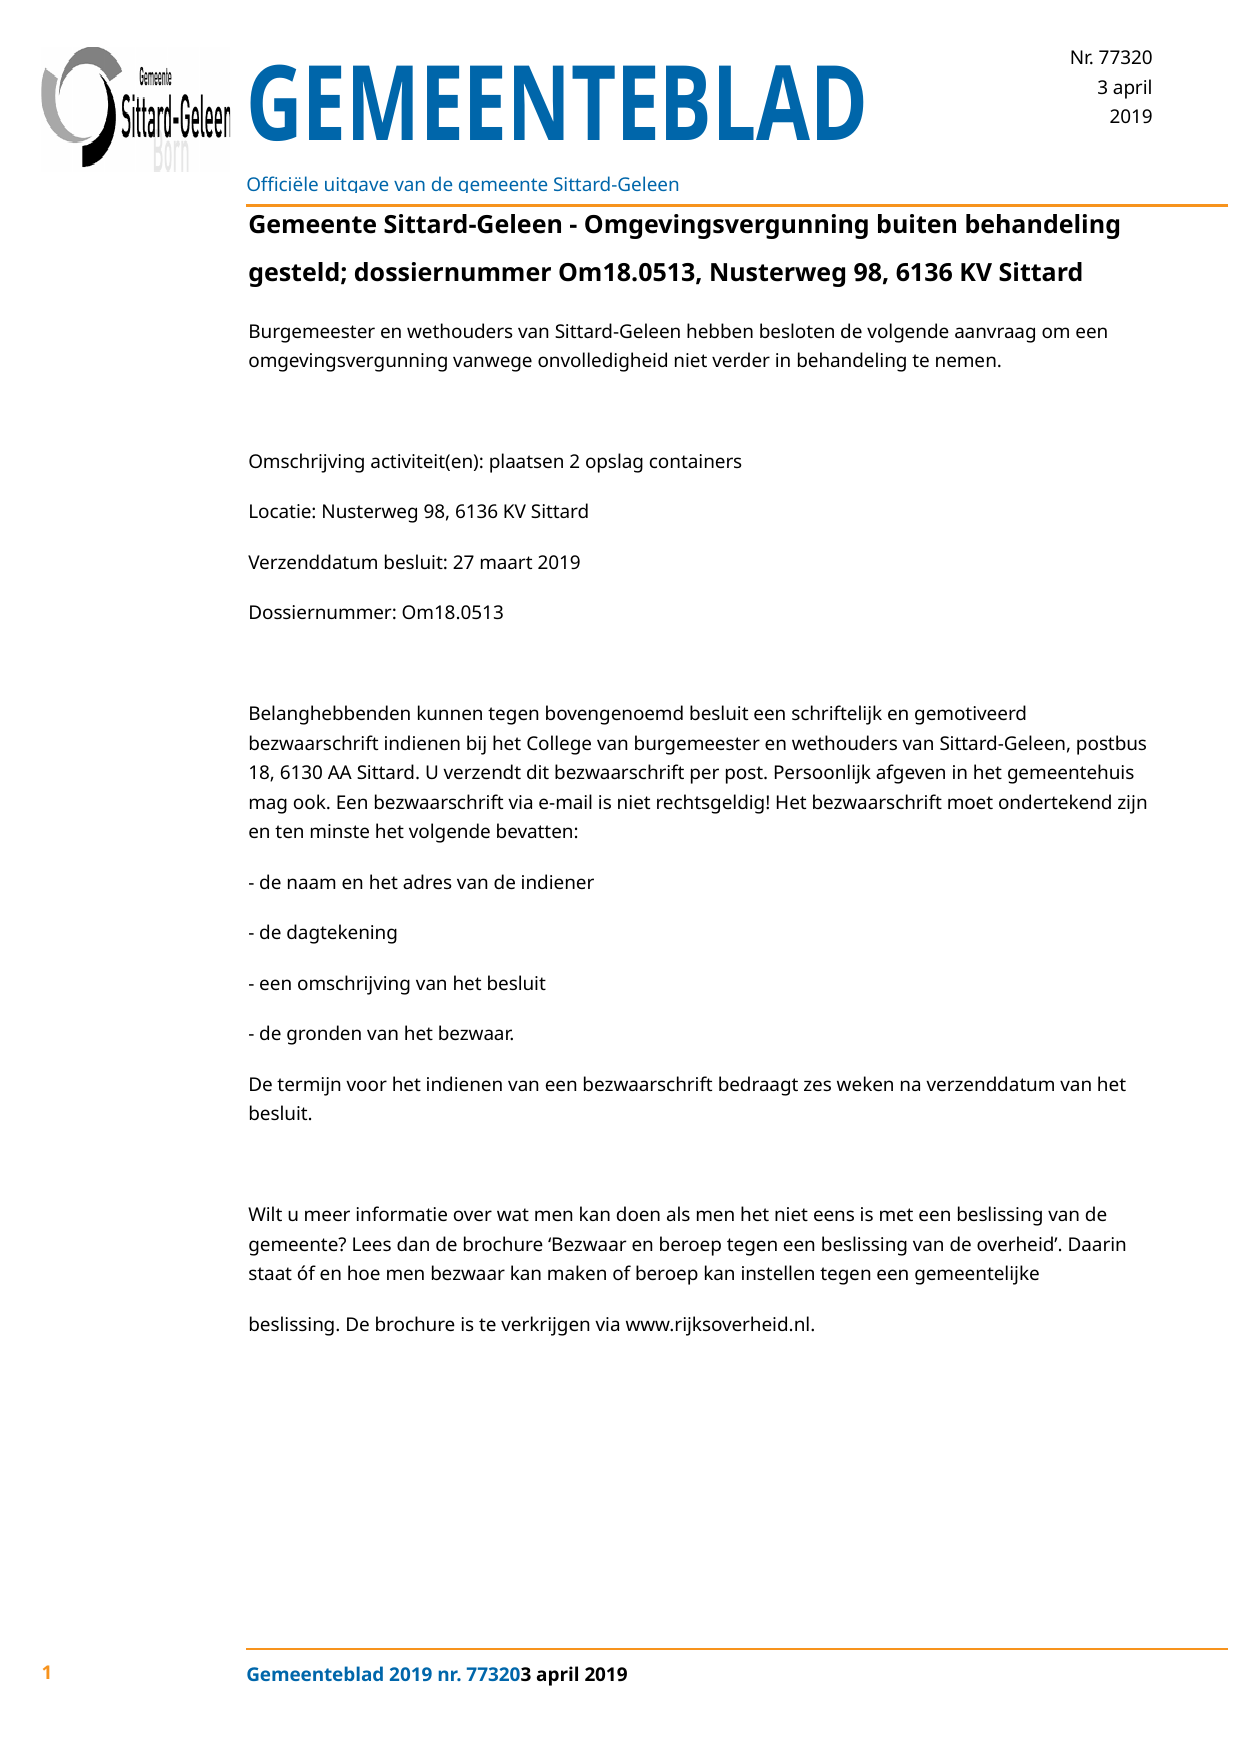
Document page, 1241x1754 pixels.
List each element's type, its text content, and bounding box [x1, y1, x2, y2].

text - de dagtekening [248, 919, 1152, 945]
text De termijn voor het indienen van een bezwaarschrift bedraagt zes weken na verzenddatum van het besluit. [248, 1071, 1152, 1126]
text Burgemeester en wethouders van Sittard-Geleen hebben besloten de volgende aanvraag om een omgevingsvergunning vanwege onvolledigheid niet verder in behandeling te nemen. [248, 318, 1152, 373]
text Omschrijving activiteit(en): plaatsen 2 opslag containers [248, 448, 1152, 474]
text - een omschrijving van het besluit [248, 970, 1152, 996]
text Verzenddatum besluit: 27 maart 2019 [248, 549, 1152, 575]
text beslissing. De brochure is te verkrijgen via www.rijksoverheid.nl. [248, 1311, 1152, 1337]
text Wilt u meer informatie over wat men kan doen als men het niet eens is met een beslissing van de gemeente? Lees dan de brochure ‘Bezwaar en beroep tegen een beslissing van de overheid’. Daarin staat óf en hoe men bezwaar kan maken of beroep kan instellen tegen een gemeentelijke [248, 1201, 1152, 1286]
text Locatie: Nusterweg 98, 6136 KV Sittard [248, 499, 1152, 524]
text - de gronden van het bezwaar. [248, 1020, 1152, 1046]
text Gemeente Sittard-Geleen - Omgevingsvergunning buiten behandeling gesteld; dossiernummer Om18.0513, Nusterweg 98, 6136 KV Sittard [248, 207, 1152, 288]
text - de naam en het adres van de indiener [248, 869, 1152, 895]
text Dossiernummer: Om18.0513 [248, 599, 1152, 625]
picture [41, 47, 231, 172]
text Belanghebbenden kunnen tegen bovengenoemd besluit een schriftelijk en gemotiveerd bezwaarschrift indienen bij het College van burgemeester en wethouders van Sittard-Geleen, postbus 18, 6130 AA Sittard. U verzendt dit bezwaarschrift per post. Persoonlijk afgeven in het gemeentehuis mag ook. Een bezwaarschrift via e-mail is niet rechtsgeldig! Het bezwaarschrift moet ondertekend zijn en ten minste het volgende bevatten: [248, 700, 1152, 844]
